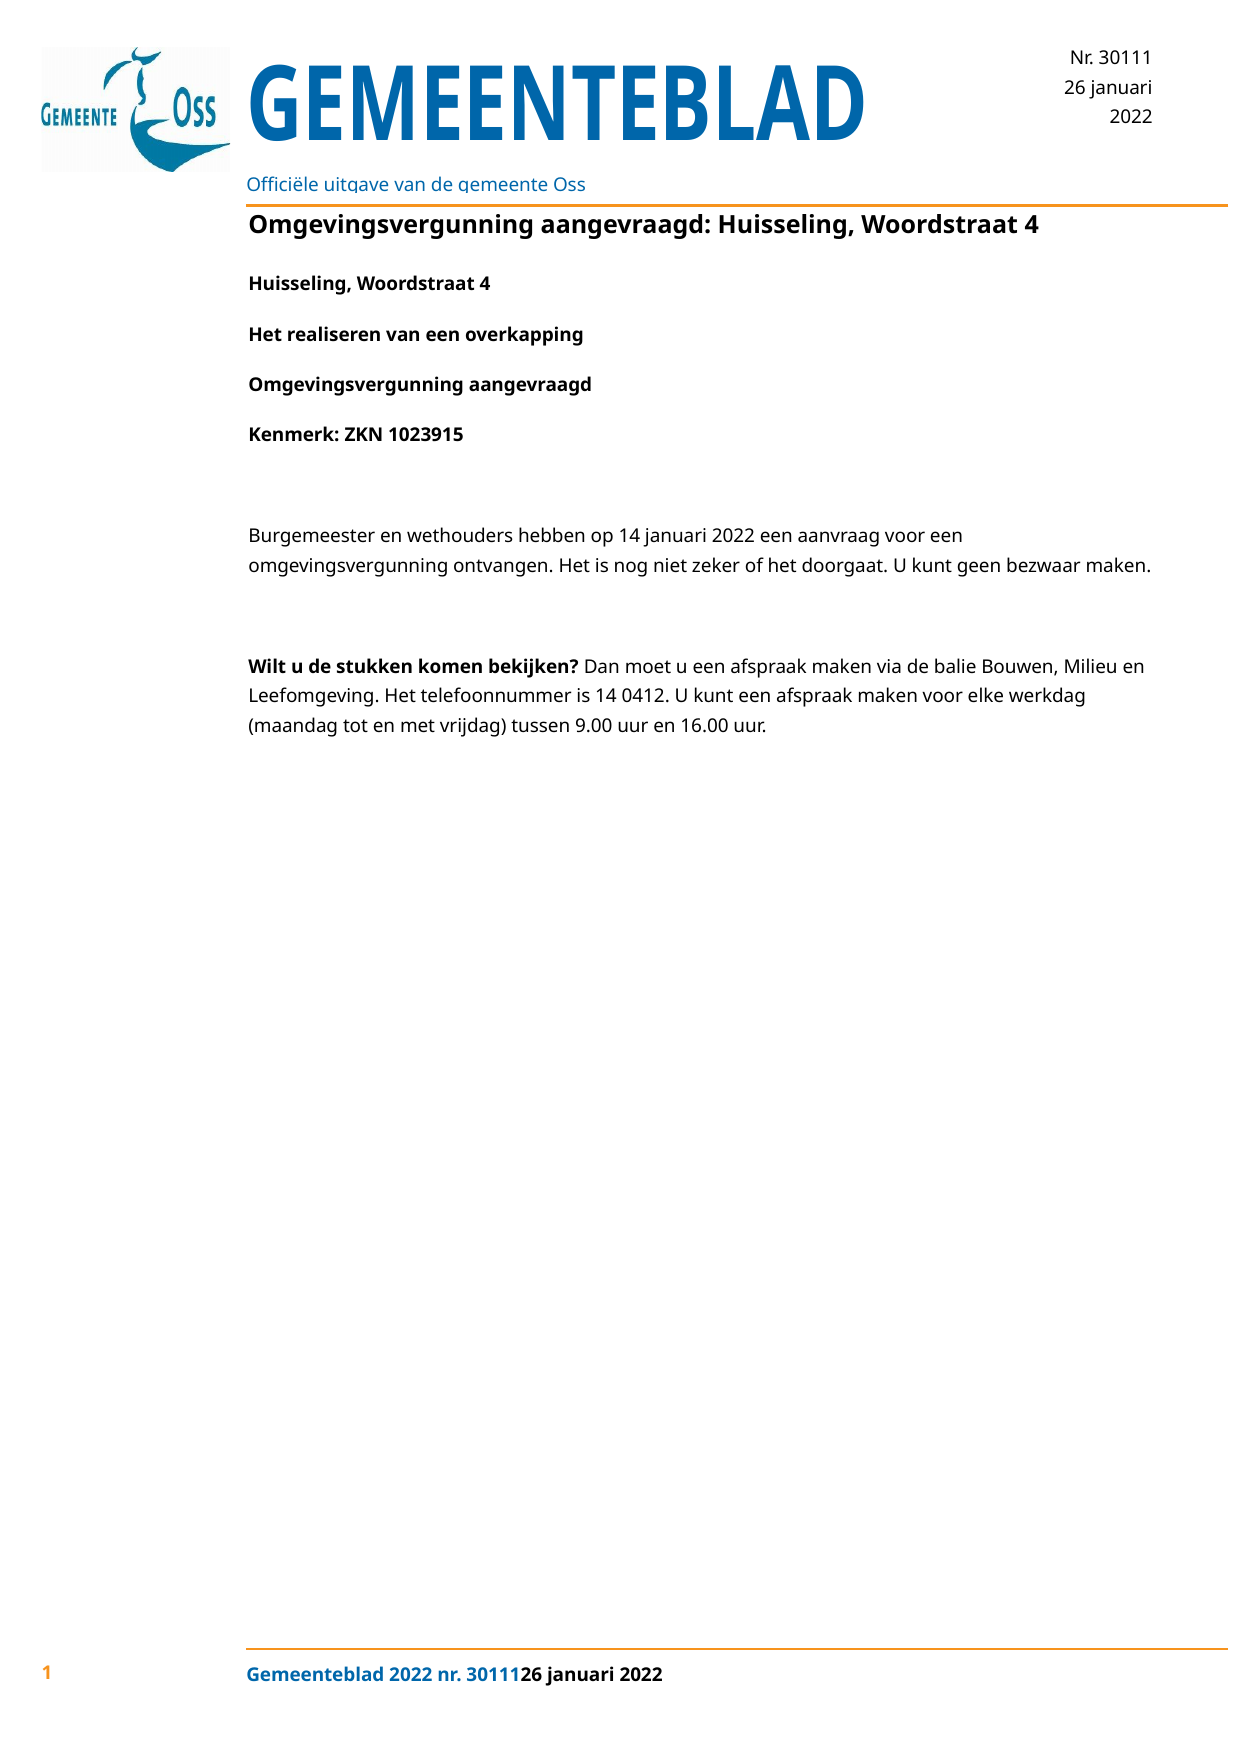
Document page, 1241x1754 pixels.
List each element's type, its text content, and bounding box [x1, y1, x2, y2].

picture [41, 47, 231, 172]
text Het realiseren van een overkapping [248, 321, 1152, 346]
text Wilt u de stukken komen bekijken? Dan moet u een afspraak maken via de balie Bouwen, Milieu en Leefomgeving. Het telefoonnummer is 14 0412. U kunt een afspraak maken voor elke werkdag (maandag tot en met vrijdag) tussen 9.00 uur en 16.00 uur. [248, 653, 1152, 738]
text Omgevingsvergunning aangevraagd [248, 371, 1152, 397]
text Kenmerk: ZKN 1023915 [248, 422, 1152, 447]
text Burgemeester en wethouders hebben op 14 januari 2022 een aanvraag voor een omgevingsvergunning ontvangen. Het is nog niet zeker of het doorgaat. U kunt geen bezwaar maken. [248, 522, 1152, 578]
text Huisseling, Woordstraat 4 [248, 270, 1152, 296]
text Omgevingsvergunning aangevraagd: Huisseling, Woordstraat 4 [248, 207, 1152, 241]
